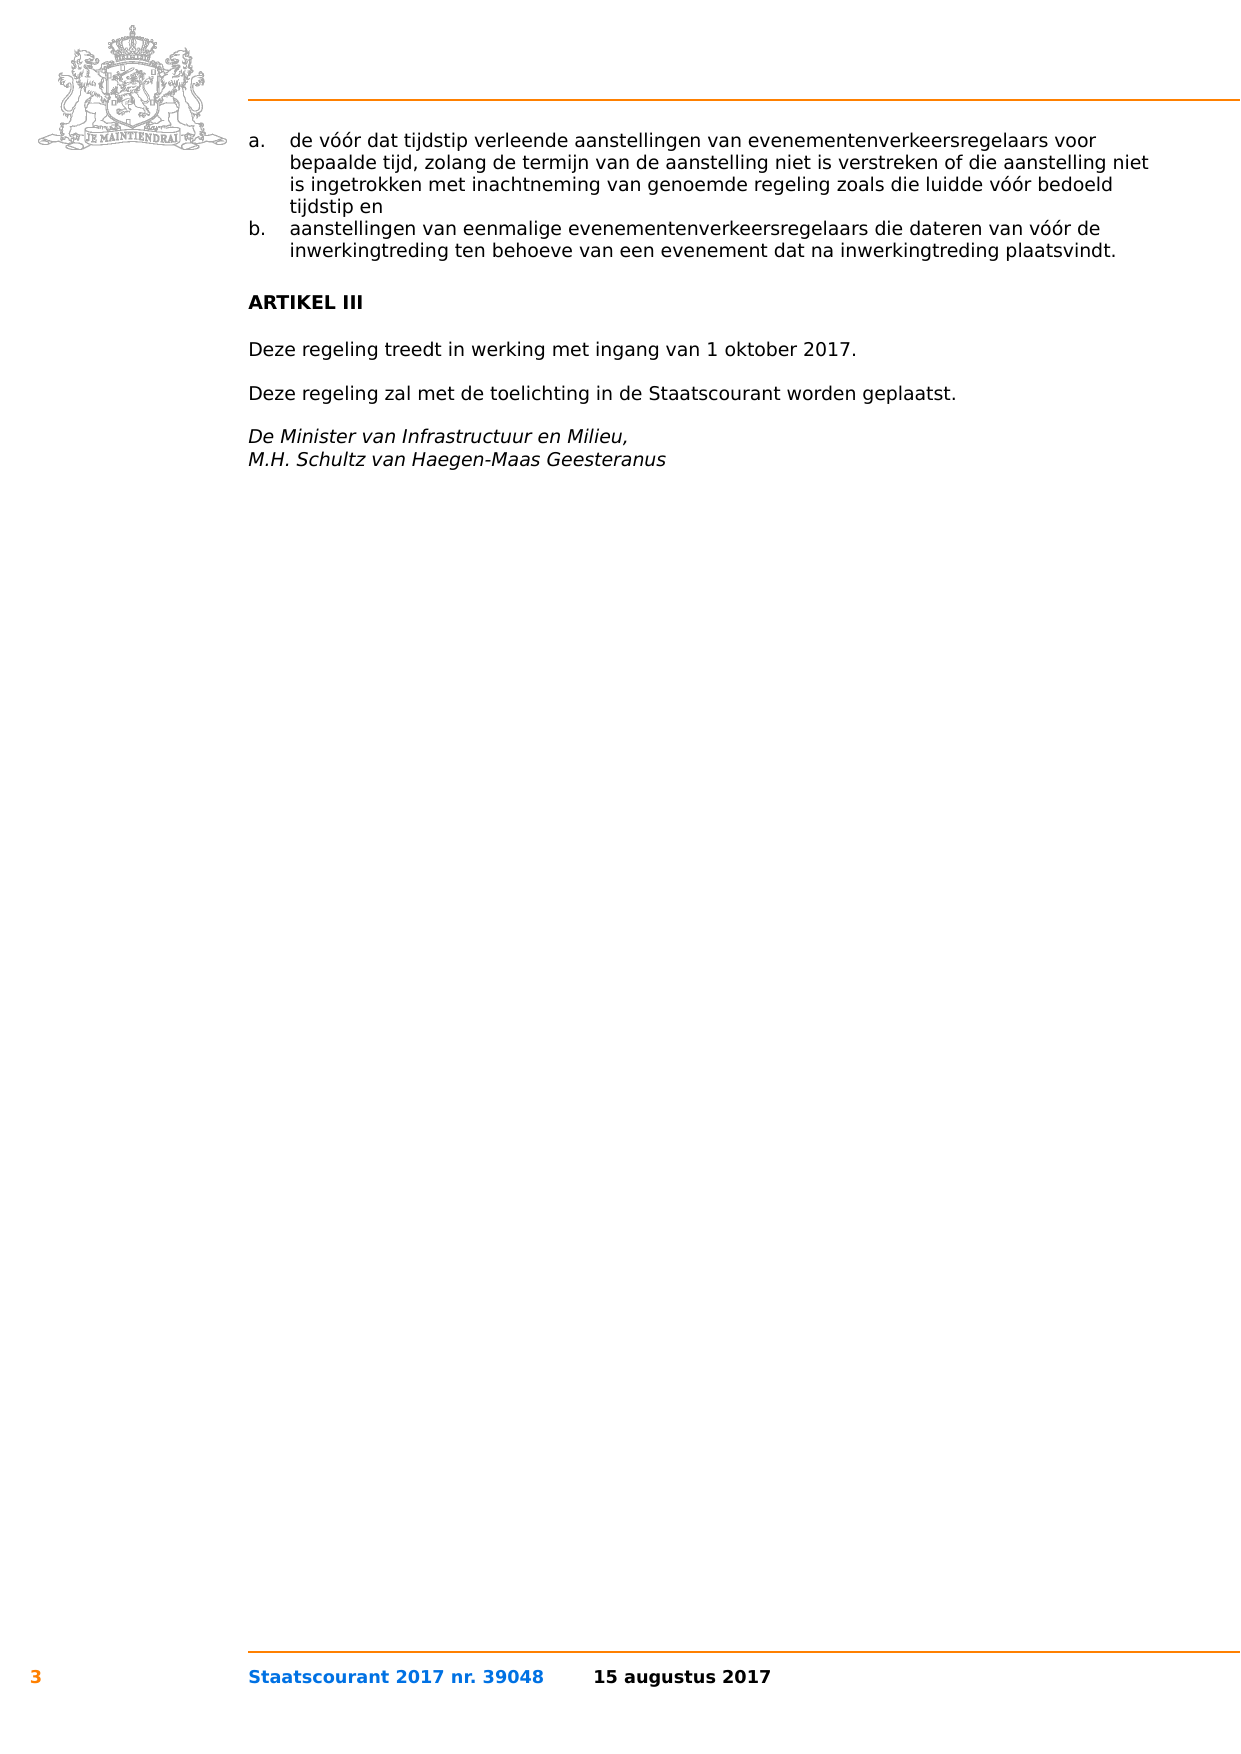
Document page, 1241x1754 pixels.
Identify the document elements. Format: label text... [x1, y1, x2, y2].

text Deze regeling treedt in werking met ingang van 1 oktober 2017. [248, 339, 1163, 361]
text De Minister van Infrastructuur en Milieu, M.H. Schultz van Haegen-Maas Geesteranus [248, 426, 1163, 470]
text a. de vóór dat tijdstip verleende aanstellingen van evenementenverkeersregelaars voor bepaalde tijd, zolang de termijn van de aanstelling niet is verstreken of die aanstelling niet is ingetrokken met inachtneming van genoemde regeling zoals die luidde vóór bedoeld tijdstip en [248, 130, 1163, 218]
text b. aanstellingen van eenmalige evenementenverkeersregelaars die dateren van vóór de inwerkingtreding ten behoeve van een evenement dat na inwerkingtreding plaatsvindt. [248, 218, 1163, 262]
subtitle ARTIKEL III [248, 292, 1163, 314]
text Deze regeling zal met de toelichting in de Staatscourant worden geplaatst. [248, 383, 1163, 404]
picture [38, 25, 227, 150]
